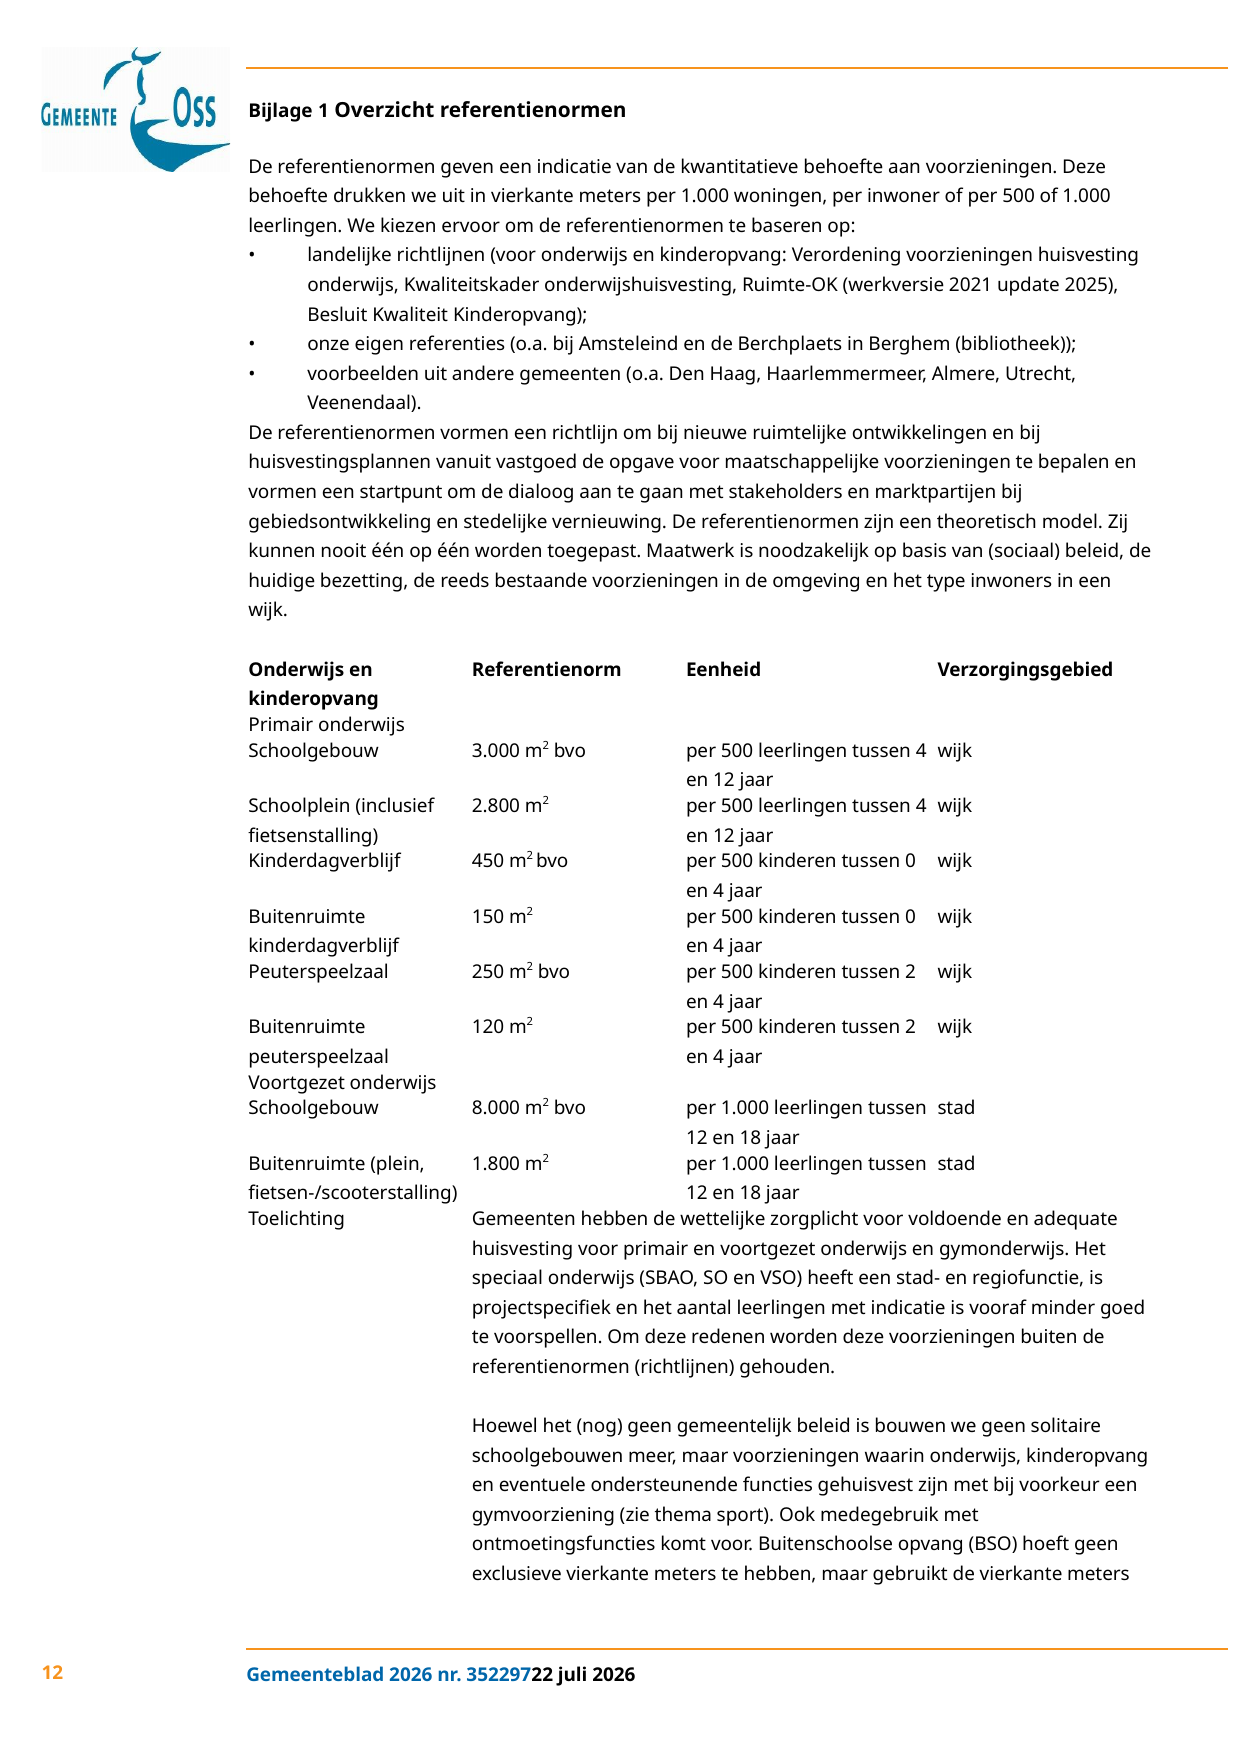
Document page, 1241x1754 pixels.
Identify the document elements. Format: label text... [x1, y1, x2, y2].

table_cell wijk [937, 903, 1152, 958]
table_cell Buitenruimte peuterspeelzaal [248, 1014, 472, 1069]
text De referentienormen vormen een richtlijn om bij nieuwe ruimtelijke ontwikkelingen en bij huisvestingsplannen vanuit vastgoed de opgave voor maatschappelijke voorzieningen te bepalen en vormen een startpunt om de dialoog aan te gaan met stakeholders en marktpartijen bij gebiedsontwikkeling en stedelijke vernieuwing. De referentienormen zijn een theoretisch model. Zij kunnen nooit één op één worden toegepast. Maatwerk is noodzakelijk op basis van (sociaal) beleid, de huidige bezetting, de reeds bestaande voorzieningen in de omgeving en het type inwoners in een wijk. [248, 419, 1152, 622]
table_cell per 1.000 leerlingen tussen 12 en 18 jaar [686, 1095, 937, 1150]
table_cell Kinderdagverblijf [248, 848, 472, 903]
table_cell per 500 kinderen tussen 2 en 4 jaar [686, 1014, 937, 1069]
list landelijke richtlijnen (voor onderwijs en kinderopvang: Verordening voorzieningen huisvesting onderwijs, Kwaliteitskader onderwijshuisvesting, Ruimte-OK (werkversie 2021 update 2025), Besluit Kwaliteit Kinderopvang); [248, 242, 1152, 327]
list onze eigen referenties (o.a. bij Amsteleind en de Berchplaets in Berghem (bibliotheek)); [248, 330, 1152, 356]
text De referentienormen geven een indicatie van de kwantitatieve behoefte aan voorzieningen. Deze behoefte drukken we uit in vierkante meters per 1.000 woningen, per inwoner of per 500 of 1.000 leerlingen. We kiezen ervoor om de referentienormen te baseren op: [248, 153, 1152, 238]
table_cell Buitenruimte kinderdagverblijf [248, 903, 472, 958]
table_cell Peuterspeelzaal [248, 958, 472, 1013]
table_cell Voortgezet onderwijs [248, 1069, 1152, 1094]
table_cell 3.000 m2 bvo [472, 737, 686, 792]
table_header Onderwijs en kinderopvang [248, 656, 472, 711]
table_cell per 500 kinderen tussen 0 en 4 jaar [686, 848, 937, 903]
table_cell wijk [937, 792, 1152, 848]
table_cell 120 m2 [472, 1014, 686, 1069]
table_cell per 1.000 leerlingen tussen 12 en 18 jaar [686, 1150, 937, 1205]
table_cell Primair onderwijs [248, 711, 1152, 737]
table_cell 2.800 m2 [472, 792, 686, 848]
table_cell per 500 leerlingen tussen 4 en 12 jaar [686, 737, 937, 792]
table_cell 1.800 m2 [472, 1150, 686, 1205]
table_cell per 500 kinderen tussen 2 en 4 jaar [686, 958, 937, 1013]
table_cell wijk [937, 737, 1152, 792]
table_cell per 500 leerlingen tussen 4 en 12 jaar [686, 792, 937, 848]
table_header Referentienorm [472, 656, 686, 711]
table_cell 450 m2 bvo [472, 848, 686, 903]
picture [41, 47, 231, 172]
table_cell Gemeenten hebben de wettelijke zorgplicht voor voldoende en adequate huisvesting voor primair en voortgezet onderwijs en gymonderwijs. Het speciaal onderwijs (SBAO, SO en VSO) heeft een stad- en regiofunctie, is projectspecifiek en het aantal leerlingen met indicatie is vooraf minder goed te voorspellen. Om deze redenen worden deze voorzieningen buiten de referentienormen (richtlijnen) gehouden. Hoewel het (nog) geen gemeentelijk beleid is bouwen we geen solitaire schoolgebouwen meer, maar voorzieningen waarin onderwijs, kinderopvang en eventuele ondersteunende functies gehuisvest zijn met bij voorkeur een gymvoorziening (zie thema sport). Ook medegebruik met ontmoetingsfuncties komt voor. Buitenschoolse opvang (BSO) hoeft geen exclusieve vierkante meters te hebben, maar gebruikt de vierkante meters [472, 1205, 1152, 1586]
table_cell stad [937, 1095, 1152, 1150]
table_cell wijk [937, 848, 1152, 903]
table_cell per 500 kinderen tussen 0 en 4 jaar [686, 903, 937, 958]
table_cell Schoolgebouw [248, 1095, 472, 1150]
table_header Verzorgingsgebied [937, 656, 1152, 711]
table_cell Toelichting [248, 1205, 472, 1586]
table_cell Schoolgebouw [248, 737, 472, 792]
table_cell wijk [937, 1014, 1152, 1069]
list voorbeelden uit andere gemeenten (o.a. Den Haag, Haarlemmermeer, Almere, Utrecht, Veenendaal). [248, 360, 1152, 415]
table_cell 150 m2 [472, 903, 686, 958]
table_cell 250 m2 bvo [472, 958, 686, 1013]
table_cell Buitenruimte (plein, fietsen-/scooterstalling) [248, 1150, 472, 1205]
table_cell stad [937, 1150, 1152, 1205]
table_cell wijk [937, 958, 1152, 1013]
table_cell Schoolplein (inclusief fietsenstalling) [248, 792, 472, 848]
table_cell 8.000 m2 bvo [472, 1095, 686, 1150]
text Bijlage 1 Overzicht referentienormen [248, 95, 1152, 123]
table_header Eenheid [686, 656, 937, 711]
